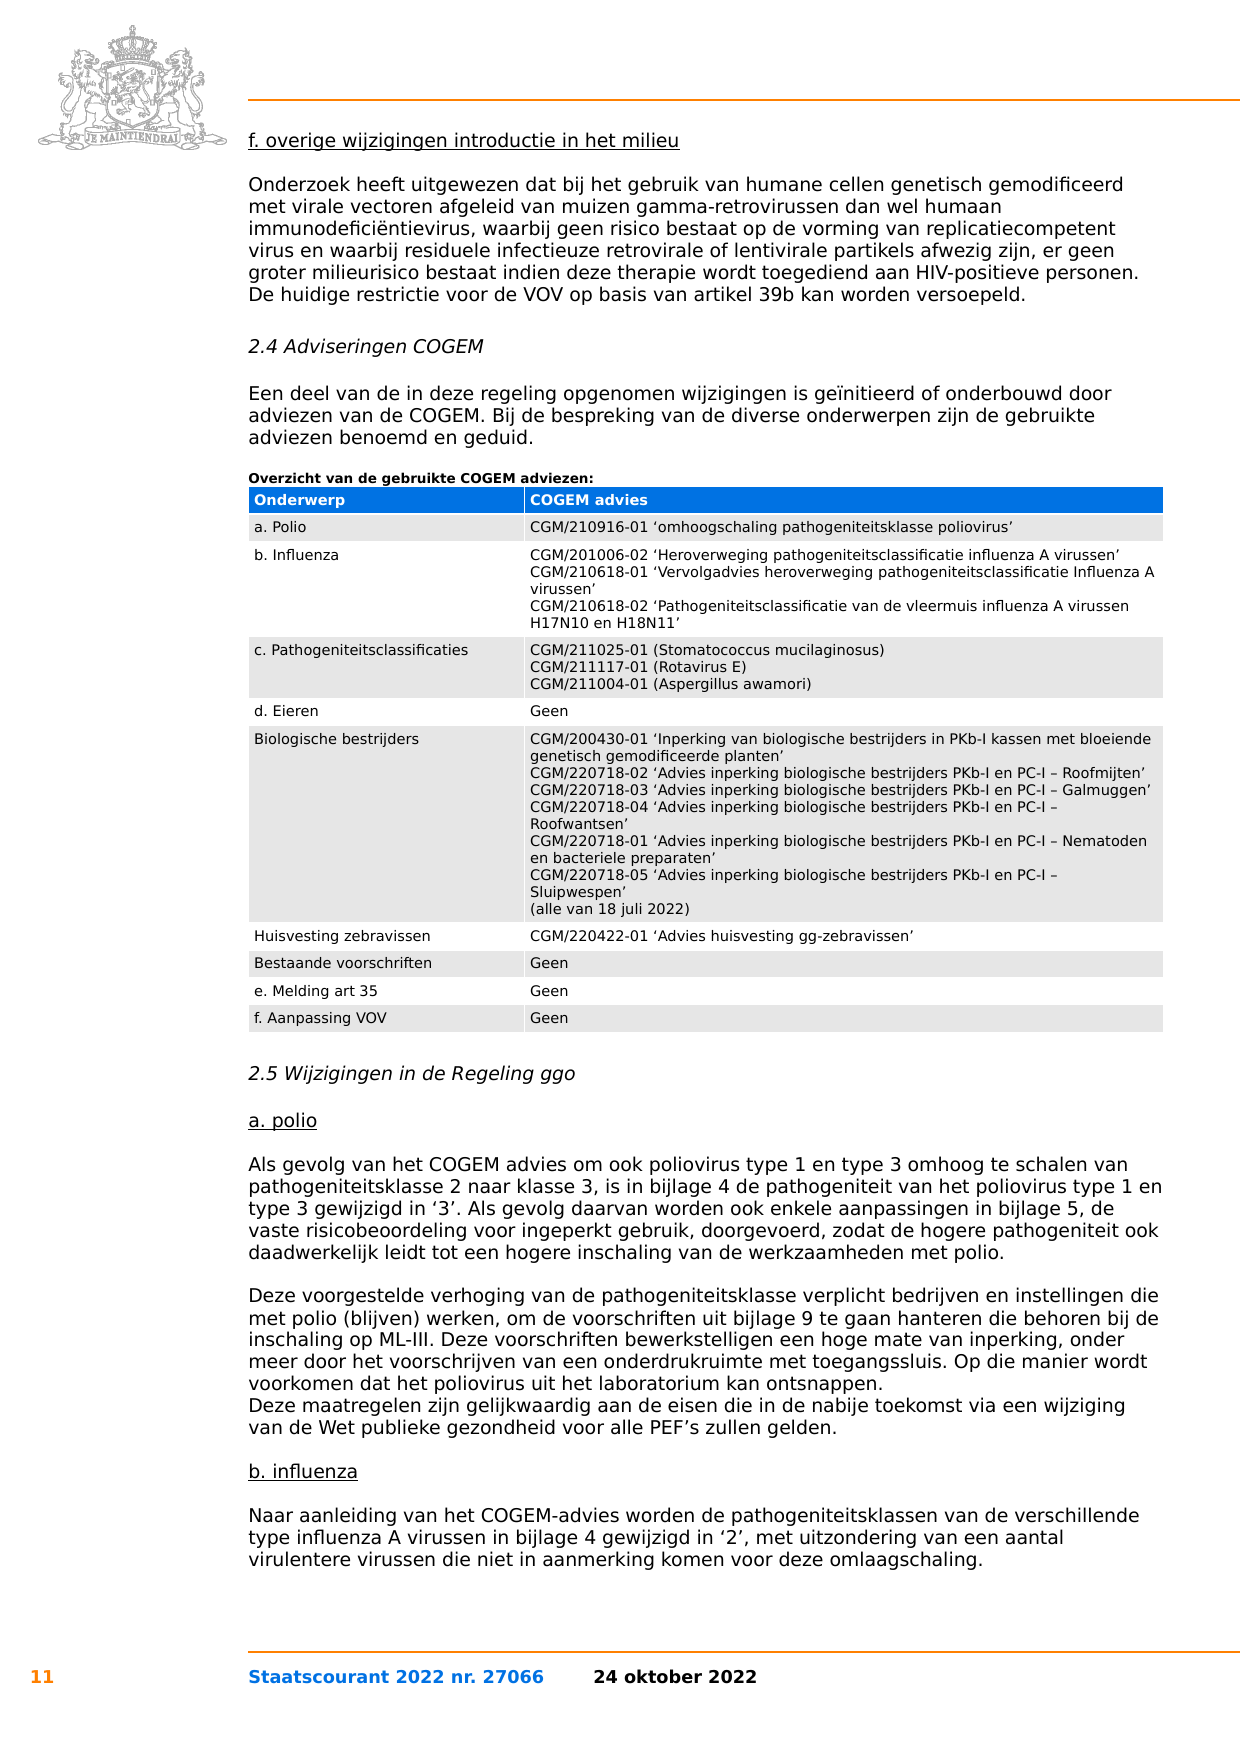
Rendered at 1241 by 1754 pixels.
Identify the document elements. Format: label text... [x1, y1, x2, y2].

table_cell CGM/200430-01 ‘Inperking van biologische bestrijders in PKb-I kassen met bloeiende genetisch gemodificeerde planten’ CGM/220718-02 ‘Advies inperking biologische bestrijders PKb-I en PC-I – Roofmijten’ CGM/220718-03 ‘Advies inperking biologische bestrijders PKb-I en PC-I – Galmuggen’ CGM/220718-04 ‘Advies inperking biologische bestrijders PKb-I en PC-I – Roofwantsen’ CGM/220718-01 ‘Advies inperking biologische bestrijders PKb-I en PC-I – Nematoden en bacteriele preparaten’ CGM/220718-05 ‘Advies inperking biologische bestrijders PKb-I en PC-I – Sluipwespen’ (alle van 18 juli 2022) [525, 726, 1163, 922]
subtitle 2.4 Adviseringen COGEM [248, 336, 1163, 358]
text Als gevolg van het COGEM advies om ook poliovirus type 1 en type 3 omhoog te schalen van pathogeniteitsklasse 2 naar klasse 3, is in bijlage 4 de pathogeniteit van het poliovirus type 1 en type 3 gewijzigd in ‘3’. Als gevolg daarvan worden ook enkele aanpassingen in bijlage 5, de vaste risicobeoordeling voor ingeperkt gebruik, doorgevoerd, zodat de hogere pathogeniteit ook daadwerkelijk leidt tot een hogere inschaling van de werkzaamheden met polio. [248, 1154, 1163, 1263]
table_header Overzicht van de gebruikte COGEM adviezen: [248, 470, 1163, 486]
subtitle 2.5 Wijzigingen in de Regeling ggo [248, 1063, 1163, 1085]
table_cell c. Pathogeniteitsclassificaties [249, 637, 524, 698]
table_cell Geen [525, 699, 1163, 725]
text Deze maatregelen zijn gelijkwaardig aan de eisen die in de nabije toekomst via een wijziging van de Wet publieke gezondheid voor alle PEF’s zullen gelden. [248, 1395, 1163, 1439]
table_cell CGM/220422-01 ‘Advies huisvesting gg-zebravissen’ [525, 923, 1163, 949]
table_cell Biologische bestrijders [249, 726, 524, 922]
text Onderzoek heeft uitgewezen dat bij het gebruik van humane cellen genetisch gemodificeerd met virale vectoren afgeleid van muizen gamma-retrovirussen dan wel humaan immunodeficiëntievirus, waarbij geen risico bestaat op de vorming van replicatiecompetent virus en waarbij residuele infectieuze retrovirale of lentivirale partikels afwezig zijn, er geen groter milieurisico bestaat indien deze therapie wordt toegediend aan HIV-positieve personen. De huidige restrictie voor de VOV op basis van artikel 39b kan worden versoepeld. [248, 174, 1163, 306]
table_cell Geen [525, 1005, 1163, 1032]
text Naar aanleiding van het COGEM-advies worden de pathogeniteitsklassen van de verschillende type influenza A virussen in bijlage 4 gewijzigd in ‘2’, met uitzondering van een aantal virulentere virussen die niet in aanmerking komen voor deze omlaagschaling. [248, 1505, 1163, 1571]
subtitle f. overige wijzigingen introductie in het milieu [248, 130, 1163, 152]
table_cell Geen [525, 978, 1163, 1004]
table_cell COGEM advies [525, 487, 1163, 513]
table_cell Onderwerp [249, 487, 524, 513]
table_cell e. Melding art 35 [249, 978, 524, 1004]
table_cell a. Polio [249, 515, 524, 541]
table_cell Geen [525, 951, 1163, 977]
table_cell f. Aanpassing VOV [249, 1005, 524, 1032]
table_cell b. Influenza [249, 542, 524, 636]
table_cell CGM/210916-01 ‘omhoogschaling pathogeniteitsklasse poliovirus’ [525, 515, 1163, 541]
table_cell CGM/201006-02 ‘Heroverweging pathogeniteitsclassificatie influenza A virussen’ CGM/210618-01 ‘Vervolgadvies heroverweging pathogeniteitsclassificatie Influenza A virussen’ CGM/210618-02 ‘Pathogeniteitsclassificatie van de vleermuis influenza A virussen H17N10 en H18N11’ [525, 542, 1163, 636]
subtitle b. influenza [248, 1461, 1163, 1483]
table_cell Bestaande voorschriften [249, 951, 524, 977]
text Deze voorgestelde verhoging van de pathogeniteitsklasse verplicht bedrijven en instellingen die met polio (blijven) werken, om de voorschriften uit bijlage 9 te gaan hanteren die behoren bij de inschaling op ML-III. Deze voorschriften bewerkstelligen een hoge mate van inperking, onder meer door het voorschrijven van een onderdrukruimte met toegangssluis. Op die manier wordt voorkomen dat het poliovirus uit het laboratorium kan ontsnappen. [248, 1285, 1163, 1395]
text Een deel van de in deze regeling opgenomen wijzigingen is geïnitieerd of onderbouwd door adviezen van de COGEM. Bij de bespreking van de diverse onderwerpen zijn de gebruikte adviezen benoemd en geduid. [248, 383, 1163, 448]
picture [38, 25, 227, 150]
table_cell CGM/211025-01 (Stomatococcus mucilaginosus) CGM/211117-01 (Rotavirus E) CGM/211004-01 (Aspergillus awamori) [525, 637, 1163, 698]
subtitle a. polio [248, 1110, 1163, 1132]
table_cell Huisvesting zebravissen [249, 923, 524, 949]
table_cell d. Eieren [249, 699, 524, 725]
